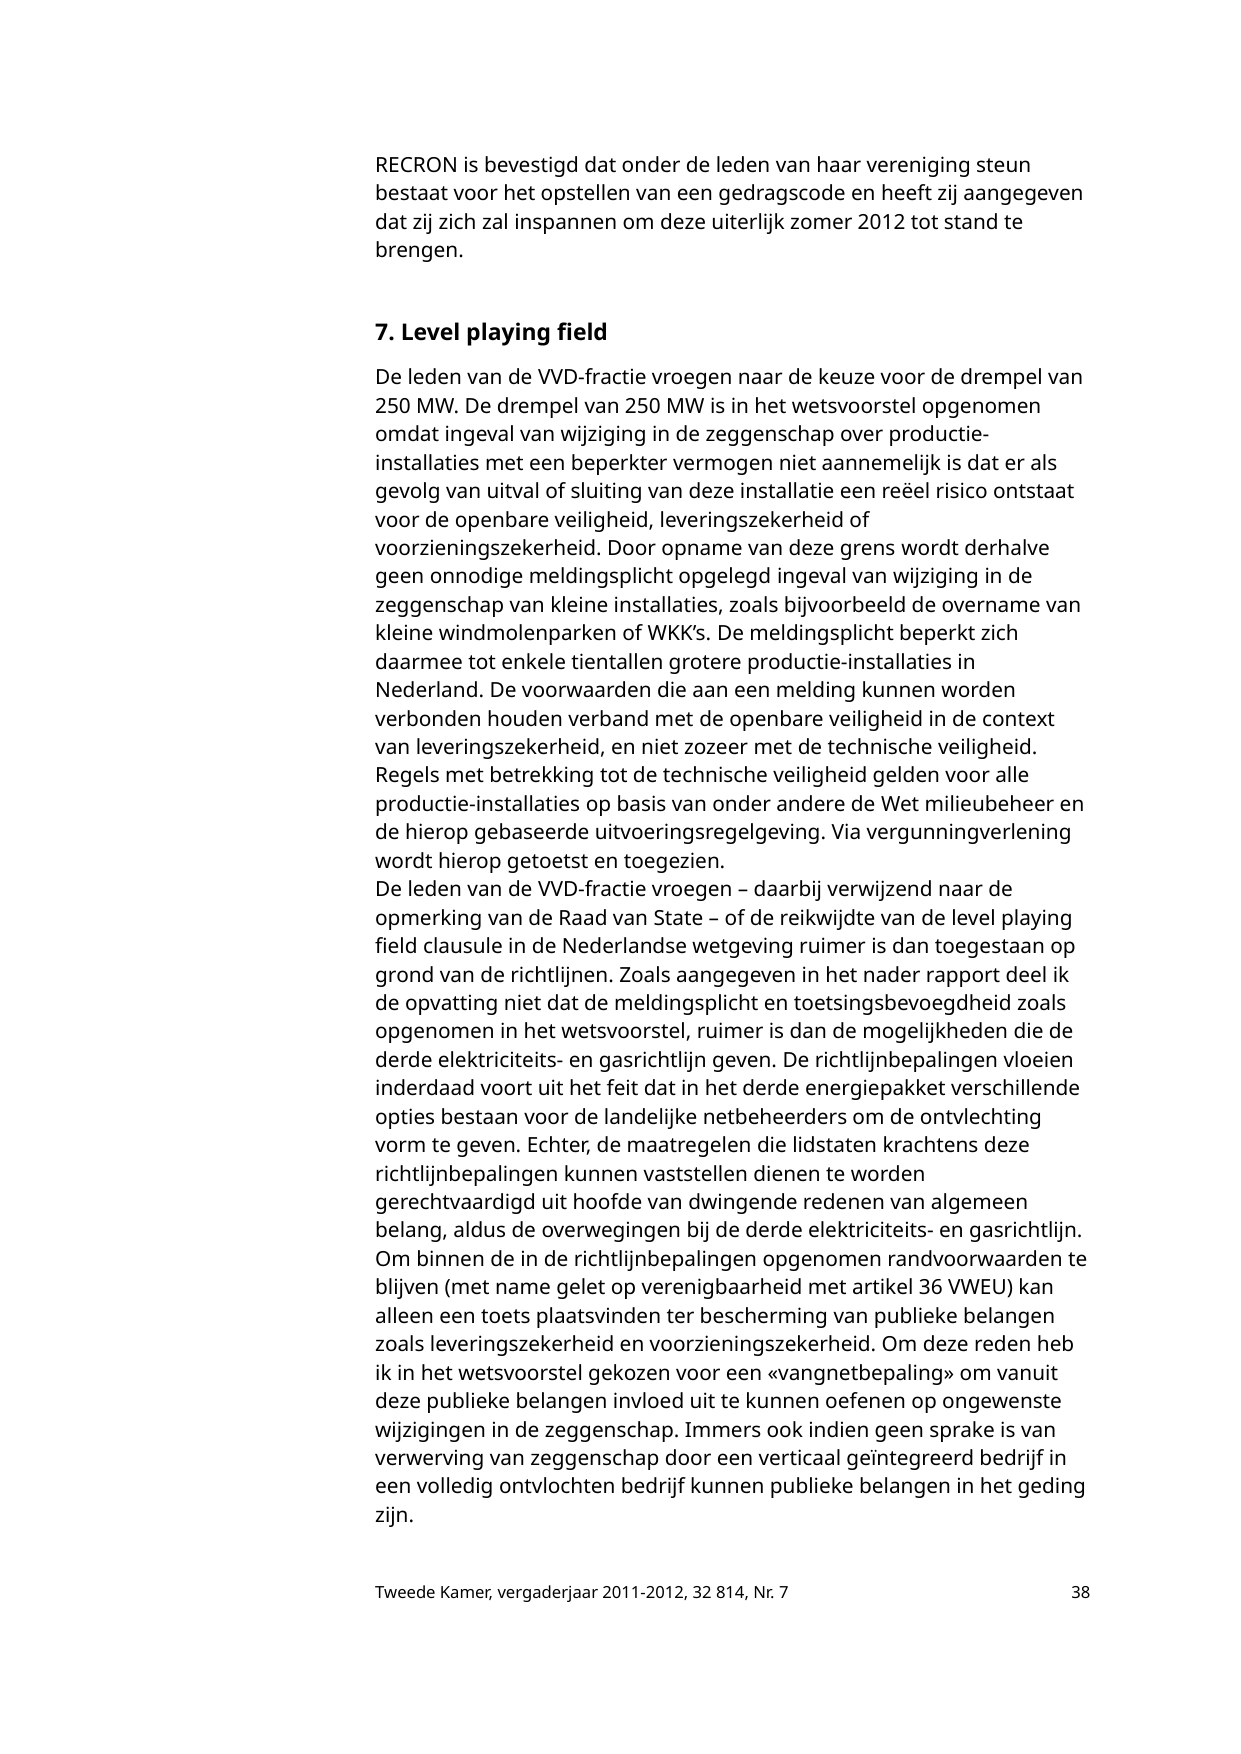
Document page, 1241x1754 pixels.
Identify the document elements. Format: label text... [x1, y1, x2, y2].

text RECRON is bevestigd dat onder de leden van haar vereniging steun bestaat voor het opstellen van een gedragscode en heeft zij aangegeven dat zij zich zal inspannen om deze uiterlijk zomer 2012 tot stand te brengen. [375, 150, 1090, 264]
subtitle 7. Level playing field [375, 316, 1090, 347]
text De leden van de VVD-fractie vroegen naar de keuze voor de drempel van 250 MW. De drempel van 250 MW is in het wetsvoorstel opgenomen omdat ingeval van wijziging in de zeggenschap over productie-installaties met een beperkter vermogen niet aannemelijk is dat er als gevolg van uitval of sluiting van deze installatie een reëel risico ontstaat voor de openbare veiligheid, leveringszekerheid of voorzieningszekerheid. Door opname van deze grens wordt derhalve geen onnodige meldingsplicht opgelegd ingeval van wijziging in de zeggenschap van kleine installaties, zoals bijvoorbeeld de overname van kleine windmolenparken of WKK’s. De meldingsplicht beperkt zich daarmee tot enkele tientallen grotere productie-installaties in Nederland. De voorwaarden die aan een melding kunnen worden verbonden houden verband met de openbare veiligheid in de context van leveringszekerheid, en niet zozeer met de technische veiligheid. Regels met betrekking tot de technische veiligheid gelden voor alle productie-installaties op basis van onder andere de Wet milieubeheer en de hierop gebaseerde uitvoeringsregelgeving. Via vergunningverlening wordt hierop getoetst en toegezien. [375, 362, 1090, 874]
text De leden van de VVD-fractie vroegen – daarbij verwijzend naar de opmerking van de Raad van State – of de reikwijdte van de level playing field clausule in de Nederlandse wetgeving ruimer is dan toegestaan op grond van de richtlijnen. Zoals aangegeven in het nader rapport deel ik de opvatting niet dat de meldingsplicht en toetsingsbevoegdheid zoals opgenomen in het wetsvoorstel, ruimer is dan de mogelijkheden die de derde elektriciteits- en gasrichtlijn geven. De richtlijnbepalingen vloeien inderdaad voort uit het feit dat in het derde energiepakket verschillende opties bestaan voor de landelijke netbeheerders om de ontvlechting vorm te geven. Echter, de maatregelen die lidstaten krachtens deze richtlijnbepalingen kunnen vaststellen dienen te worden gerechtvaardigd uit hoofde van dwingende redenen van algemeen belang, aldus de overwegingen bij de derde elektriciteits- en gasrichtlijn. Om binnen de in de richtlijnbepalingen opgenomen randvoorwaarden te blijven (met name gelet op verenigbaarheid met artikel 36 VWEU) kan alleen een toets plaatsvinden ter bescherming van publieke belangen zoals leveringszekerheid en voorzieningszekerheid. Om deze reden heb ik in het wetsvoorstel gekozen voor een «vangnetbepaling» om vanuit deze publieke belangen invloed uit te kunnen oefenen op ongewenste wijzigingen in de zeggenschap. Immers ook indien geen sprake is van verwerving van zeggenschap door een verticaal geïntegreerd bedrijf in een volledig ontvlochten bedrijf kunnen publieke belangen in het geding zijn. [375, 874, 1090, 1528]
